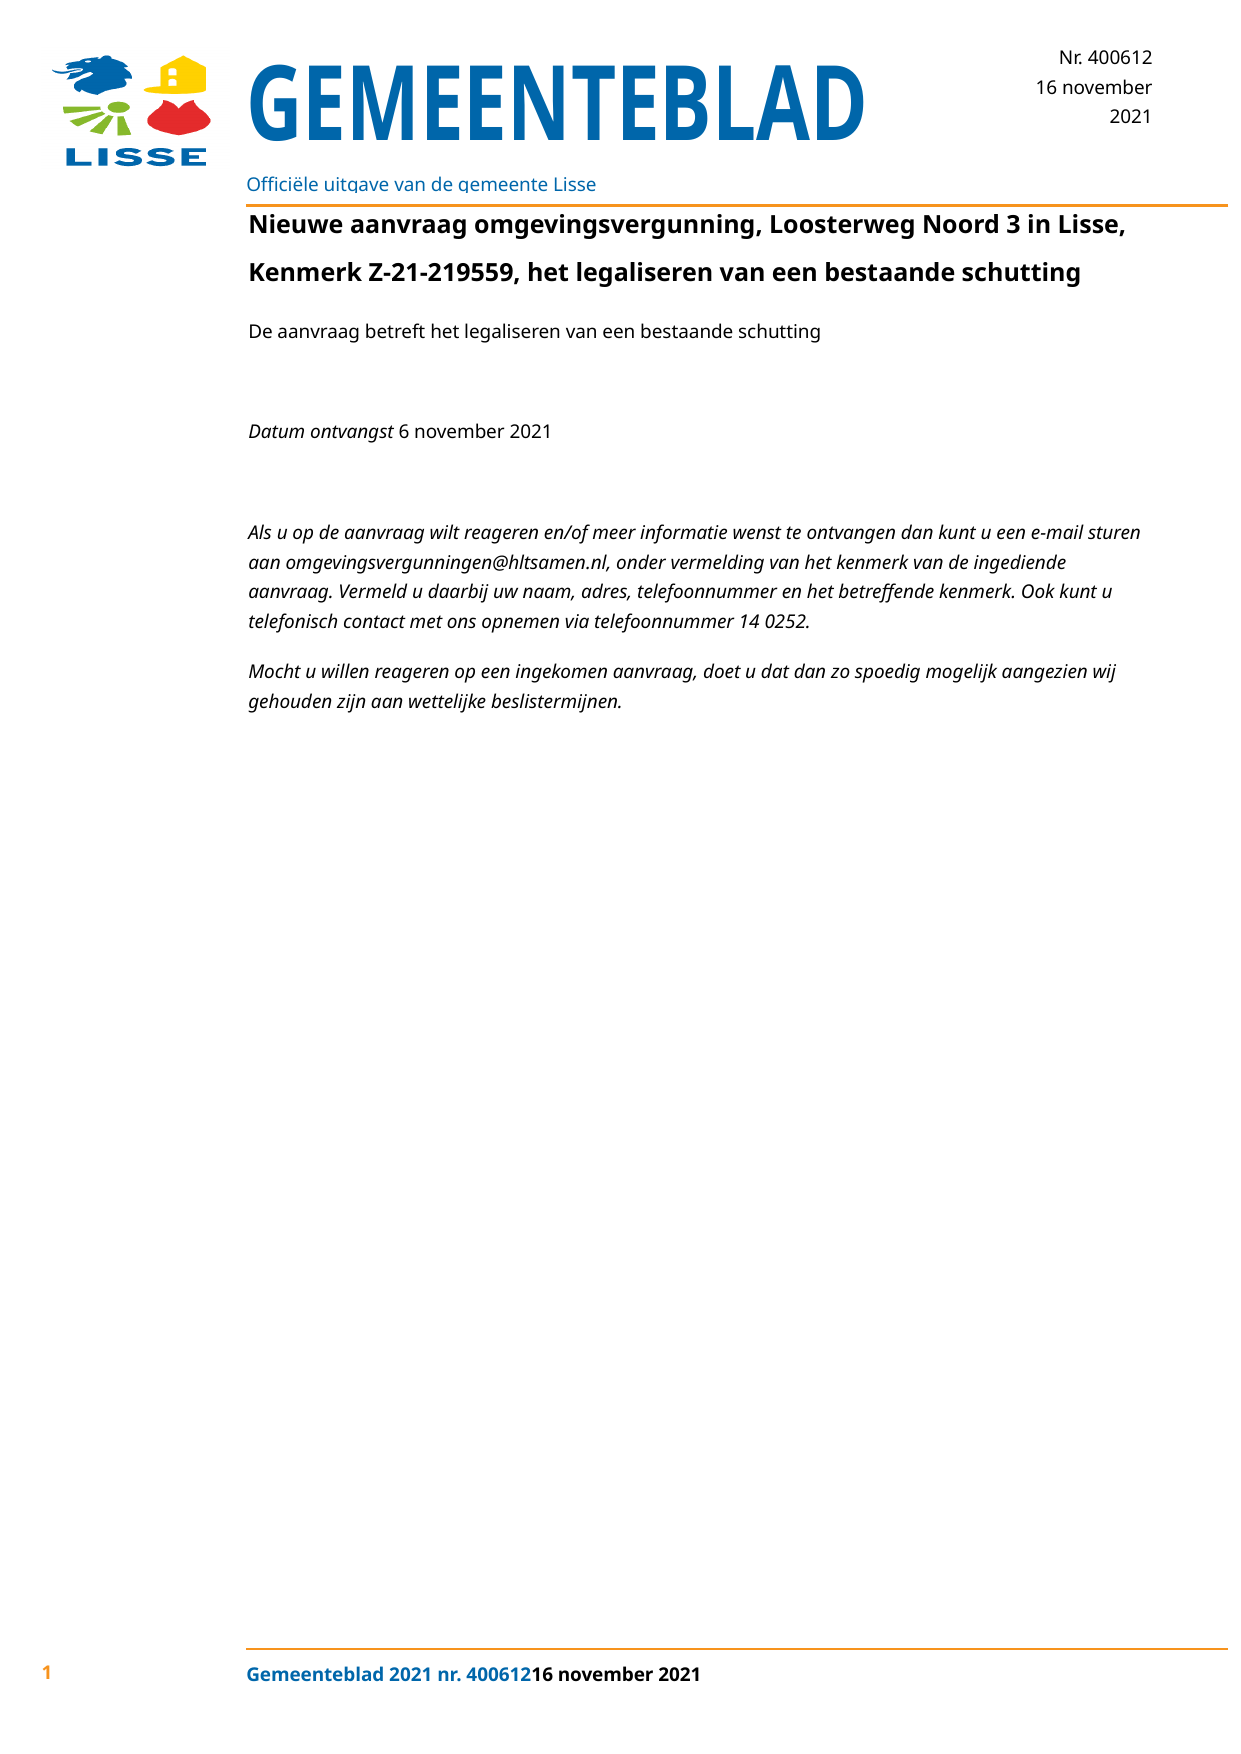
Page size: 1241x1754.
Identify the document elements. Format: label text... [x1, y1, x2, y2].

text De aanvraag betreft het legaliseren van een bestaande schutting [248, 318, 1152, 344]
text Mocht u willen reageren op een ingekomen aanvraag, doet u dat dan zo spoedig mogelijk aangezien wij gehouden zijn aan wettelijke beslistermijnen. [248, 659, 1152, 714]
text Als u op de aanvraag wilt reageren en/of meer informatie wenst te ontvangen dan kunt u een e-mail sturen aan omgevingsvergunningen@hltsamen.nl, onder vermelding van het kenmerk van de ingediende aanvraag. Vermeld u daarbij uw naam, adres, telefoonnummer en het betreffende kenmerk. Ook kunt u telefonisch contact met ons opnemen via telefoonnummer 14 0252. [248, 519, 1152, 634]
text Datum ontvangst 6 november 2021 [248, 419, 1152, 444]
picture [41, 47, 231, 172]
text Nieuwe aanvraag omgevingsvergunning, Loosterweg Noord 3 in Lisse, Kenmerk Z-21-219559, het legaliseren van een bestaande schutting [248, 207, 1152, 288]
